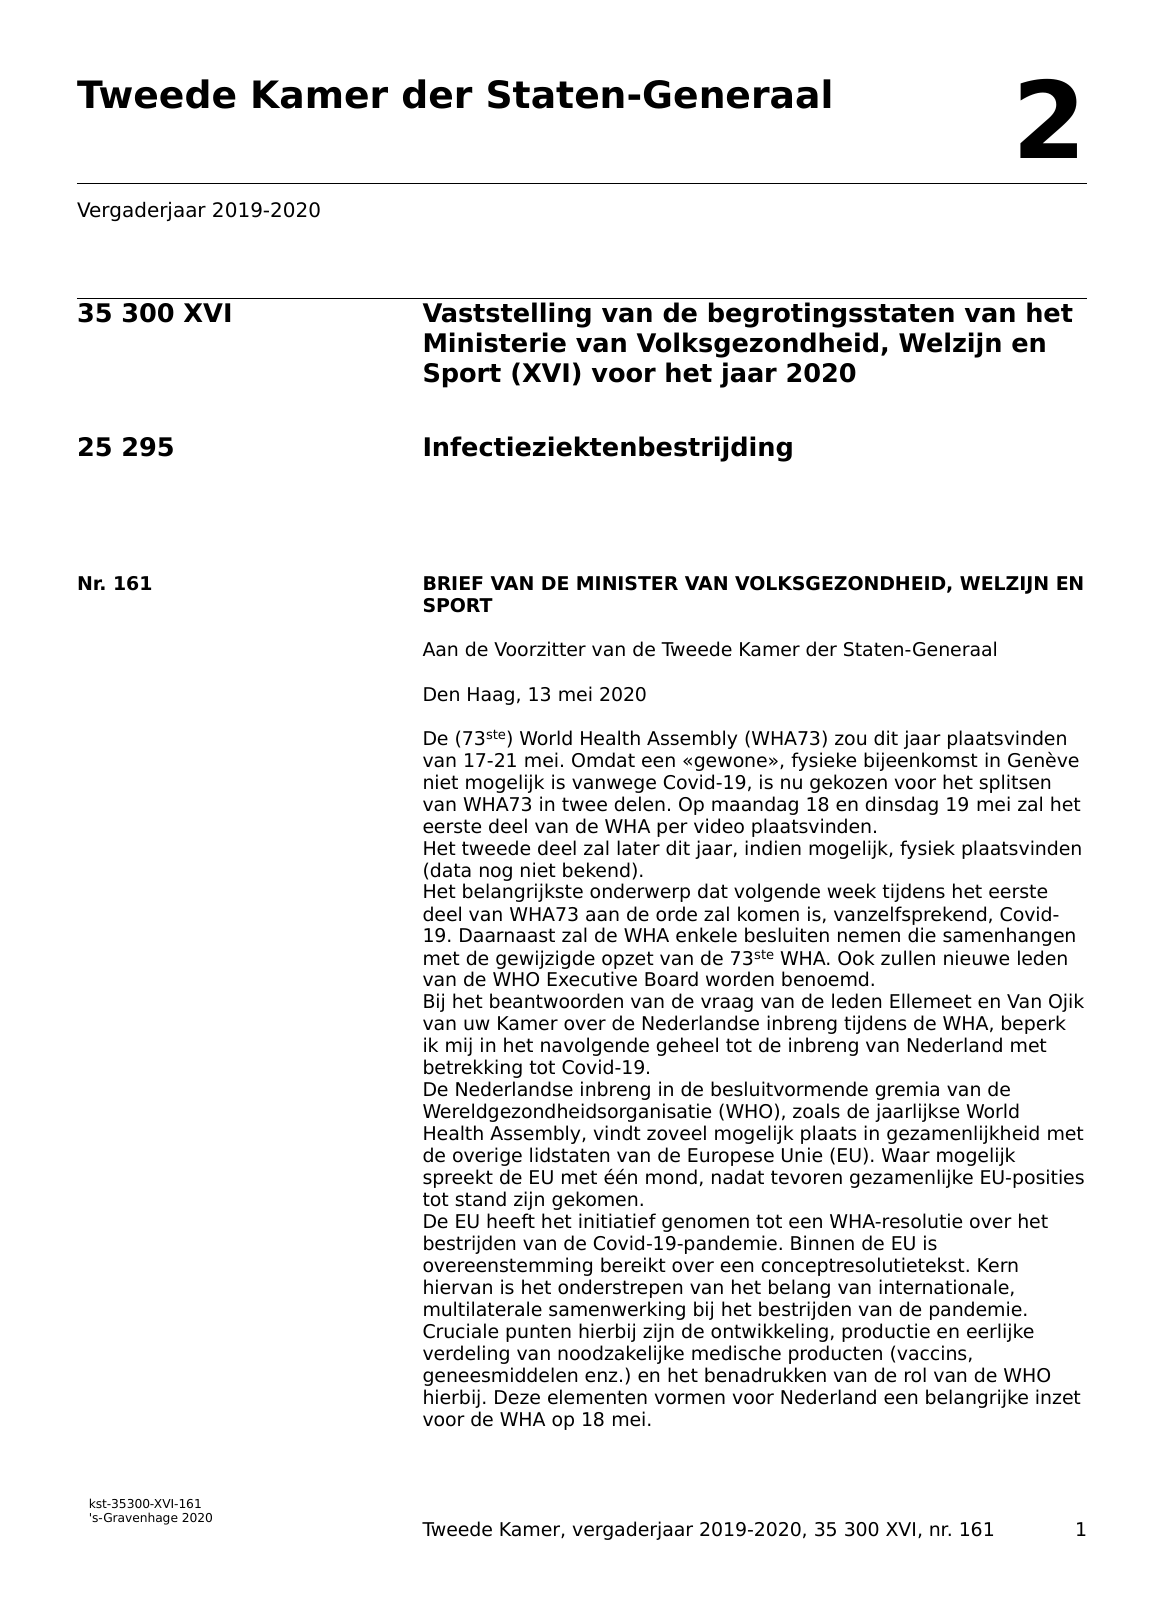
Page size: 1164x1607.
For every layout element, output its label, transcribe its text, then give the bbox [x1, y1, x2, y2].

text kst-35300-XVI-161 [88, 1497, 323, 1511]
text Den Haag, 13 mei 2020 [422, 683, 1087, 705]
text Bij het beantwoorden van de vraag van de leden Ellemeet en Van Ojik van uw Kamer over de Nederlandse inbreng tijdens de WHA, beperk ik mij in het navolgende geheel tot de inbreng van Nederland met betrekking tot Covid-19. [422, 991, 1087, 1079]
table_cell Vergaderjaar 2019-2020 [77, 184, 1087, 298]
subtitle 25 295 Infectieziektenbestrijding [77, 432, 1087, 462]
table_header 2 [886, 59, 1087, 183]
text Het tweede deel zal later dit jaar, indien mogelijk, fysiek plaatsvinden (data nog niet bekend). [422, 837, 1087, 881]
text De Nederlandse inbreng in de besluitvormende gremia van de Wereldgezondheidsorganisatie (WHO), zoals de jaarlijkse World Health Assembly, vindt zoveel mogelijk plaats in gezamenlijkheid met de overige lidstaten van de Europese Unie (EU). Waar mogelijk spreekt de EU met één mond, nadat tevoren gezamenlijke EU-posities tot stand zijn gekomen. [422, 1079, 1087, 1211]
subtitle Nr. 161 BRIEF VAN DE MINISTER VAN VOLKSGEZONDHEID, WELZIJN EN SPORT [77, 573, 1087, 617]
text Aan de Voorzitter van de Tweede Kamer der Staten-Generaal [422, 639, 1087, 661]
text De EU heeft het initiatief genomen tot een WHA-resolutie over het bestrijden van de Covid-19-pandemie. Binnen de EU is overeenstemming bereikt over een conceptresolutietekst. Kern hiervan is het onderstrepen van het belang van internationale, multilaterale samenwerking bij het bestrijden van de pandemie. Cruciale punten hierbij zijn de ontwikkeling, productie en eerlijke verdeling van noodzakelijke medische producten (vaccins, geneesmiddelen enz.) en het benadrukken van de rol van de WHO hierbij. Deze elementen vormen voor Nederland een belangrijke inzet voor de WHA op 18 mei. [422, 1211, 1087, 1431]
text Het belangrijkste onderwerp dat volgende week tijdens het eerste deel van WHA73 aan de orde zal komen is, vanzelfsprekend, Covid-19. Daarnaast zal de WHA enkele besluiten nemen die samenhangen met de gewijzigde opzet van de 73ste WHA. Ook zullen nieuwe leden van de WHO Executive Board worden benoemd. [422, 881, 1087, 991]
subtitle 35 300 XVI Vaststelling van de begrotingsstaten van het Ministerie van Volksgezondheid, Welzijn en Sport (XVI) voor het jaar 2020 [77, 299, 1087, 388]
text De (73ste) World Health Assembly (WHA73) zou dit jaar plaatsvinden van 17-21 mei. Omdat een «gewone», fysieke bijeenkomst in Genève niet mogelijk is vanwege Covid-19, is nu gekozen voor het splitsen van WHA73 in twee delen. Op maandag 18 en dinsdag 19 mei zal het eerste deel van de WHA per video plaatsvinden. [422, 728, 1087, 837]
text 's-Gravenhage 2020 [88, 1511, 323, 1525]
table_header Tweede Kamer der Staten-Generaal [77, 59, 886, 183]
